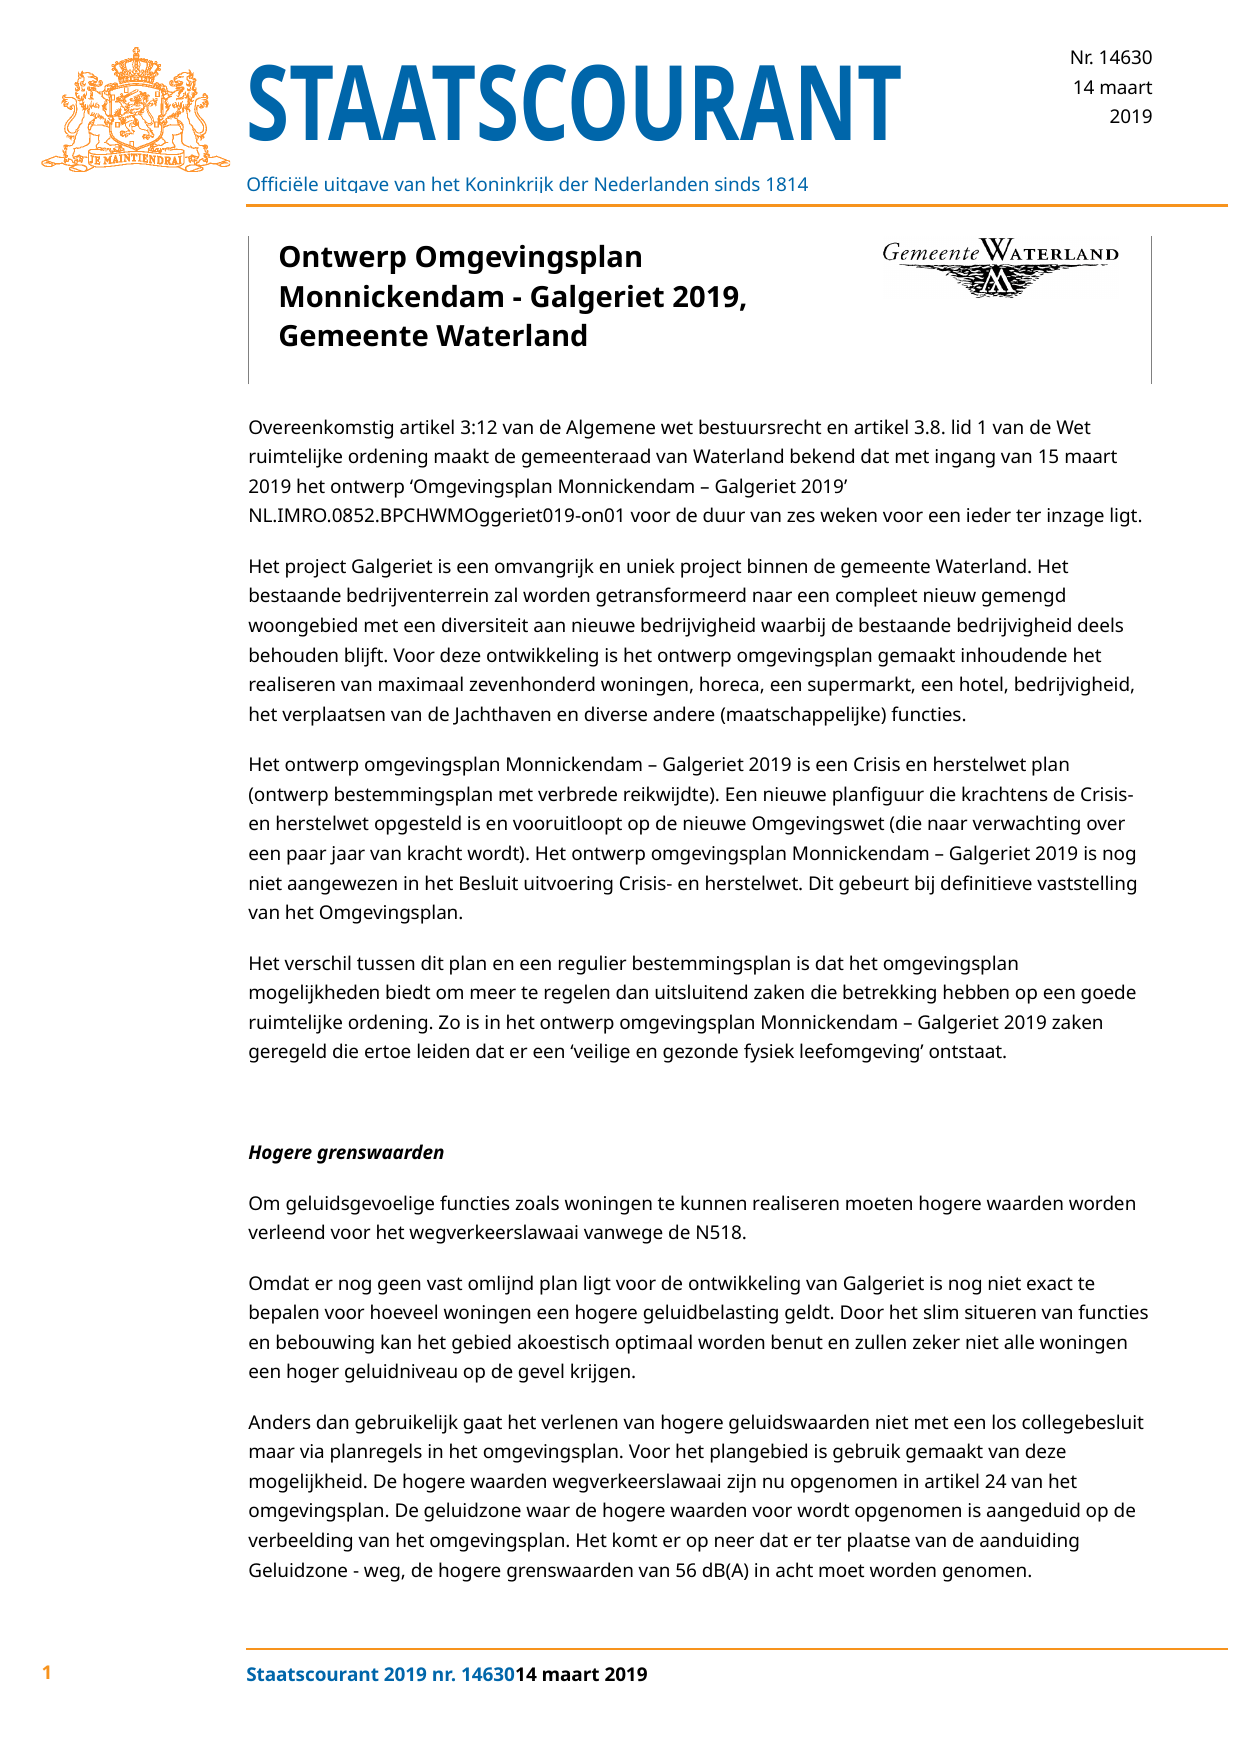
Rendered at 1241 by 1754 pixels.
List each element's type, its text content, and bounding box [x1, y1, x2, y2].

text Anders dan gebruikelijk gaat het verlenen van hogere geluidswaarden niet met een los collegebesluit maar via planregels in het omgevingsplan. Voor het plangebied is gebruik gemaakt van deze mogelijkheid. De hogere waarden wegverkeerslawaai zijn nu opgenomen in artikel 24 van het omgevingsplan. De geluidzone waar de hogere waarden voor wordt opgenomen is aangeduid op de verbeelding van het omgevingsplan. Het komt er op neer dat er ter plaatse van de aanduiding Geluidzone - weg, de hogere grenswaarden van 56 dB(A) in acht moet worden genomen. [248, 1409, 1152, 1583]
text Het verschil tussen dit plan en een regulier bestemmingsplan is dat het omgevingsplan mogelijkheden biedt om meer te regelen dan uitsluitend zaken die betrekking hebben op een goede ruimtelijke ordening. Zo is in het ontwerp omgevingsplan Monnickendam – Galgeriet 2019 zaken geregeld die ertoe leiden dat er een ‘veilige en gezonde fysiek leefomgeving’ ontstaat. [248, 950, 1152, 1064]
text Om geluidsgevoelige functies zoals woningen te kunnen realiseren moeten hogere waarden worden verleend voor het wegverkeerslawaai vanwege de N518. [248, 1190, 1152, 1245]
picture [882, 236, 1119, 299]
picture [41, 47, 231, 172]
table_header [850, 236, 1151, 384]
text Omdat er nog geen vast omlijnd plan ligt voor de ontwikkeling van Galgeriet is nog niet exact te bepalen voor hoeveel woningen een hogere geluidbelasting geldt. Door het slim situeren van functies en bebouwing kan het gebied akoestisch optimaal worden benut en zullen zeker niet alle woningen een hoger geluidniveau op de gevel krijgen. [248, 1270, 1152, 1384]
text Overeenkomstig artikel 3:12 van de Algemene wet bestuursrecht en artikel 3.8. lid 1 van de Wet ruimtelijke ordening maakt de gemeenteraad van Waterland bekend dat met ingang van 15 maart 2019 het ontwerp ‘Omgevingsplan Monnickendam – Galgeriet 2019’ NL.IMRO.0852.BPCHWMOggeriet019-on01 voor de duur van zes weken voor een ieder ter inzage ligt. [248, 414, 1152, 528]
table_header Ontwerp Omgevingsplan Monnickendam - Galgeriet 2019, Gemeente Waterland [249, 236, 850, 384]
text Het ontwerp omgevingsplan Monnickendam – Galgeriet 2019 is een Crisis en herstelwet plan (ontwerp bestemmingsplan met verbrede reikwijdte). Een nieuwe planfiguur die krachtens de Crisis- en herstelwet opgesteld is en vooruitloopt op de nieuwe Omgevingswet (die naar verwachting over een paar jaar van kracht wordt). Het ontwerp omgevingsplan Monnickendam – Galgeriet 2019 is nog niet aangewezen in het Besluit uitvoering Crisis- en herstelwet. Dit gebeurt bij definitieve vaststelling van het Omgevingsplan. [248, 751, 1152, 925]
text Hogere grenswaarden [248, 1139, 1152, 1165]
text Het project Galgeriet is een omvangrijk en uniek project binnen de gemeente Waterland. Het bestaande bedrijventerrein zal worden getransformeerd naar een compleet nieuw gemengd woongebied met een diversiteit aan nieuwe bedrijvigheid waarbij de bestaande bedrijvigheid deels behouden blijft. Voor deze ontwikkeling is het ontwerp omgevingsplan gemaakt inhoudende het realiseren van maximaal zevenhonderd woningen, horeca, een supermarkt, een hotel, bedrijvigheid, het verplaatsen van de Jachthaven en diverse andere (maatschappelijke) functies. [248, 553, 1152, 727]
